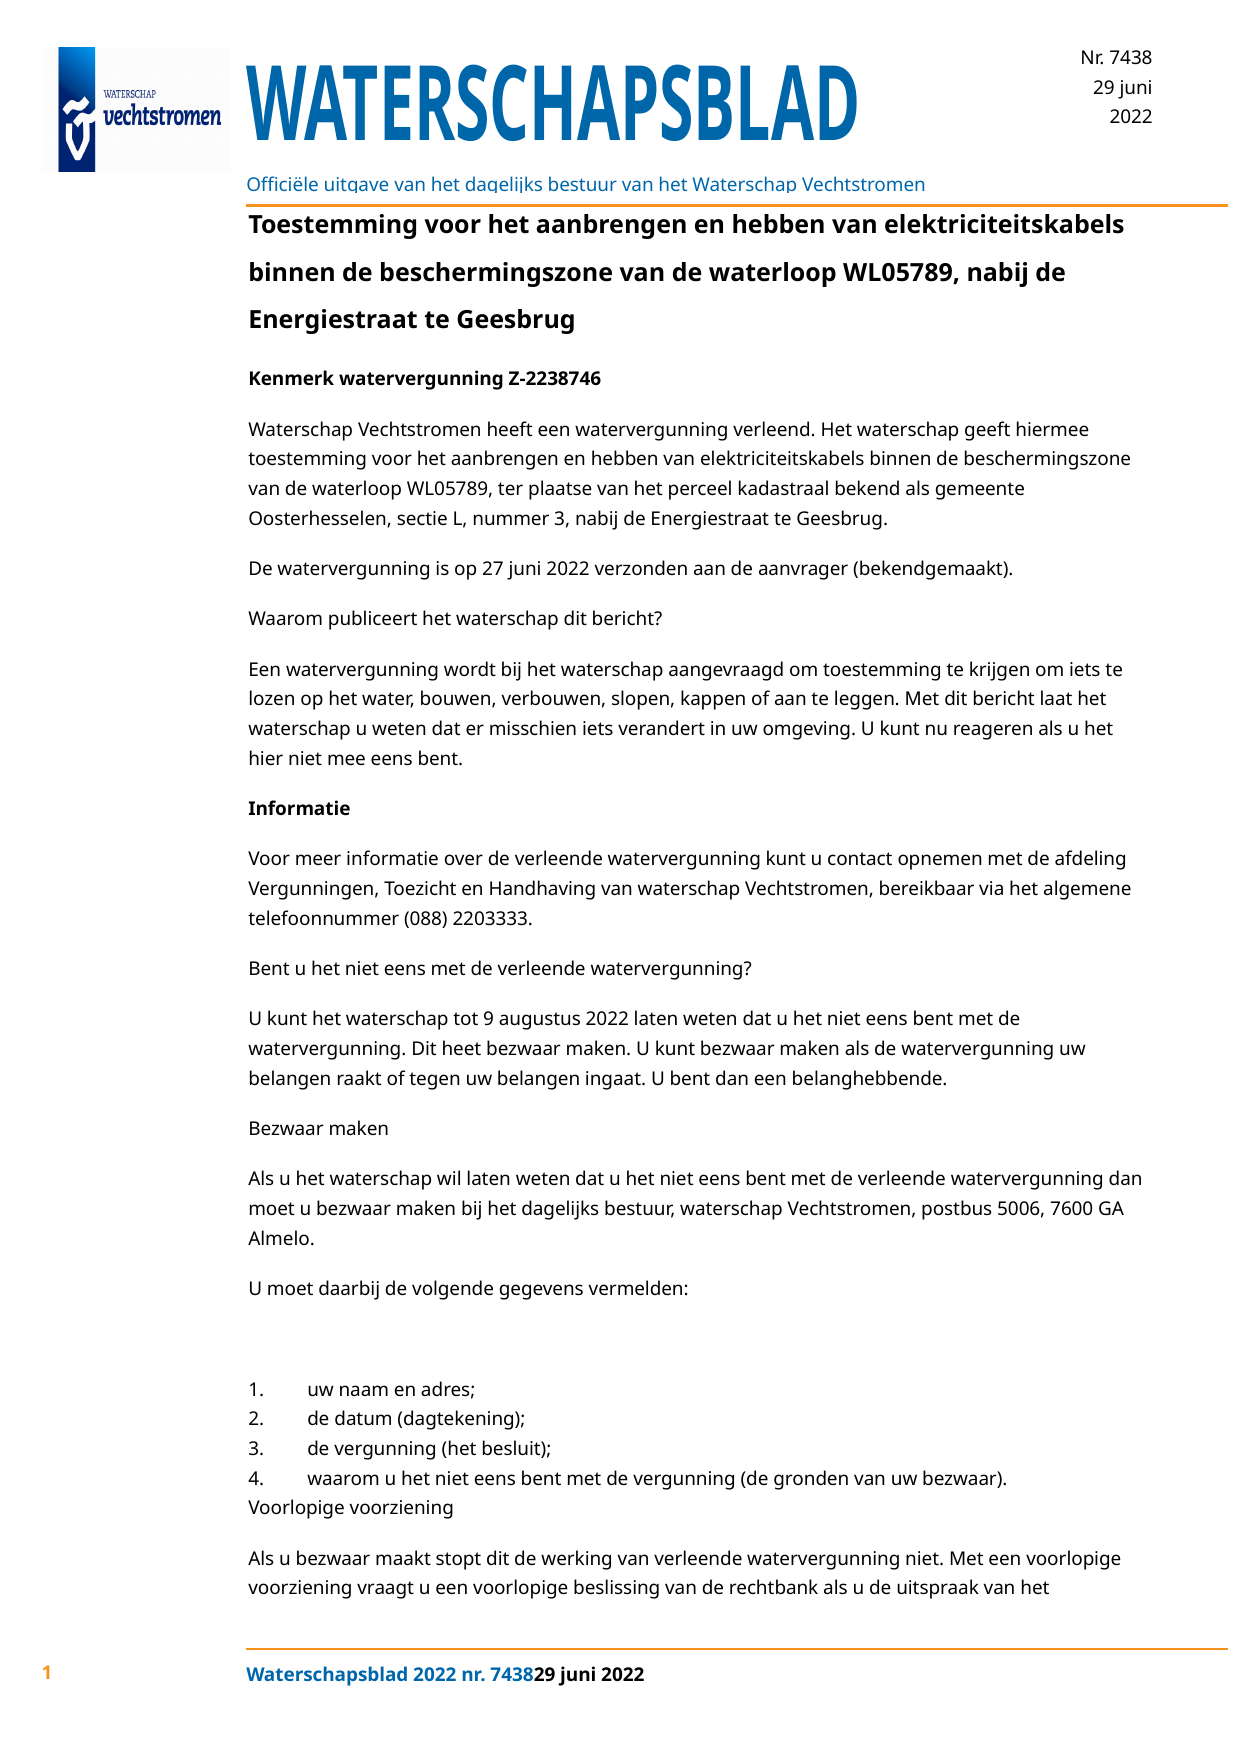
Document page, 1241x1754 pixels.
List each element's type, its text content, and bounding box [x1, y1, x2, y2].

text Een watervergunning wordt bij het waterschap aangevraagd om toestemming te krijgen om iets te lozen op het water, bouwen, verbouwen, slopen, kappen of aan te leggen. Met dit bericht laat het waterschap u weten dat er misschien iets verandert in uw omgeving. U kunt nu reageren als u het hier niet mee eens bent. [248, 656, 1152, 770]
text Bezwaar maken [248, 1115, 1152, 1141]
text U moet daarbij de volgende gegevens vermelden: [248, 1275, 1152, 1301]
text Bent u het niet eens met de verleende watervergunning? [248, 955, 1152, 981]
list de datum (dagtekening); [248, 1406, 1152, 1431]
text De watervergunning is op 27 juni 2022 verzonden aan de aanvrager (bekendgemaakt). [248, 555, 1152, 581]
text Kenmerk watervergunning Z-2238746 [248, 366, 1152, 391]
picture [41, 47, 231, 172]
list de vergunning (het besluit); [248, 1435, 1152, 1461]
text Als u het waterschap wil laten weten dat u het niet eens bent met de verleende watervergunning dan moet u bezwaar maken bij het dagelijks bestuur, waterschap Vechtstromen, postbus 5006, 7600 GA Almelo. [248, 1166, 1152, 1250]
text U kunt het waterschap tot 9 augustus 2022 laten weten dat u het niet eens bent met de watervergunning. Dit heet bezwaar maken. U kunt bezwaar maken als de watervergunning uw belangen raakt of tegen uw belangen ingaat. U bent dan een belanghebbende. [248, 1006, 1152, 1090]
list uw naam en adres; [248, 1376, 1152, 1402]
text Voor meer informatie over de verleende watervergunning kunt u contact opnemen met de afdeling Vergunningen, Toezicht en Handhaving van waterschap Vechtstromen, bereikbaar via het algemene telefoonnummer (088) 2203333. [248, 846, 1152, 930]
text Waarom publiceert het waterschap dit bericht? [248, 606, 1152, 631]
text Informatie [248, 795, 1152, 821]
text Voorlopige voorziening [248, 1494, 1152, 1520]
text Als u bezwaar maakt stopt dit de werking van verleende watervergunning niet. Met een voorlopige voorziening vraagt u een voorlopige beslissing van de rechtbank als u de uitspraak van het [248, 1545, 1152, 1600]
text Toestemming voor het aanbrengen en hebben van elektriciteitskabels binnen de beschermingszone van de waterloop WL05789, nabij de Energiestraat te Geesbrug [248, 207, 1152, 336]
list waarom u het niet eens bent met de vergunning (de gronden van uw bezwaar). [248, 1465, 1152, 1490]
text Waterschap Vechtstromen heeft een watervergunning verleend. Het waterschap geeft hiermee toestemming voor het aanbrengen en hebben van elektriciteitskabels binnen de beschermingszone van de waterloop WL05789, ter plaatse van het perceel kadastraal bekend als gemeente Oosterhesselen, sectie L, nummer 3, nabij de Energiestraat te Geesbrug. [248, 416, 1152, 530]
